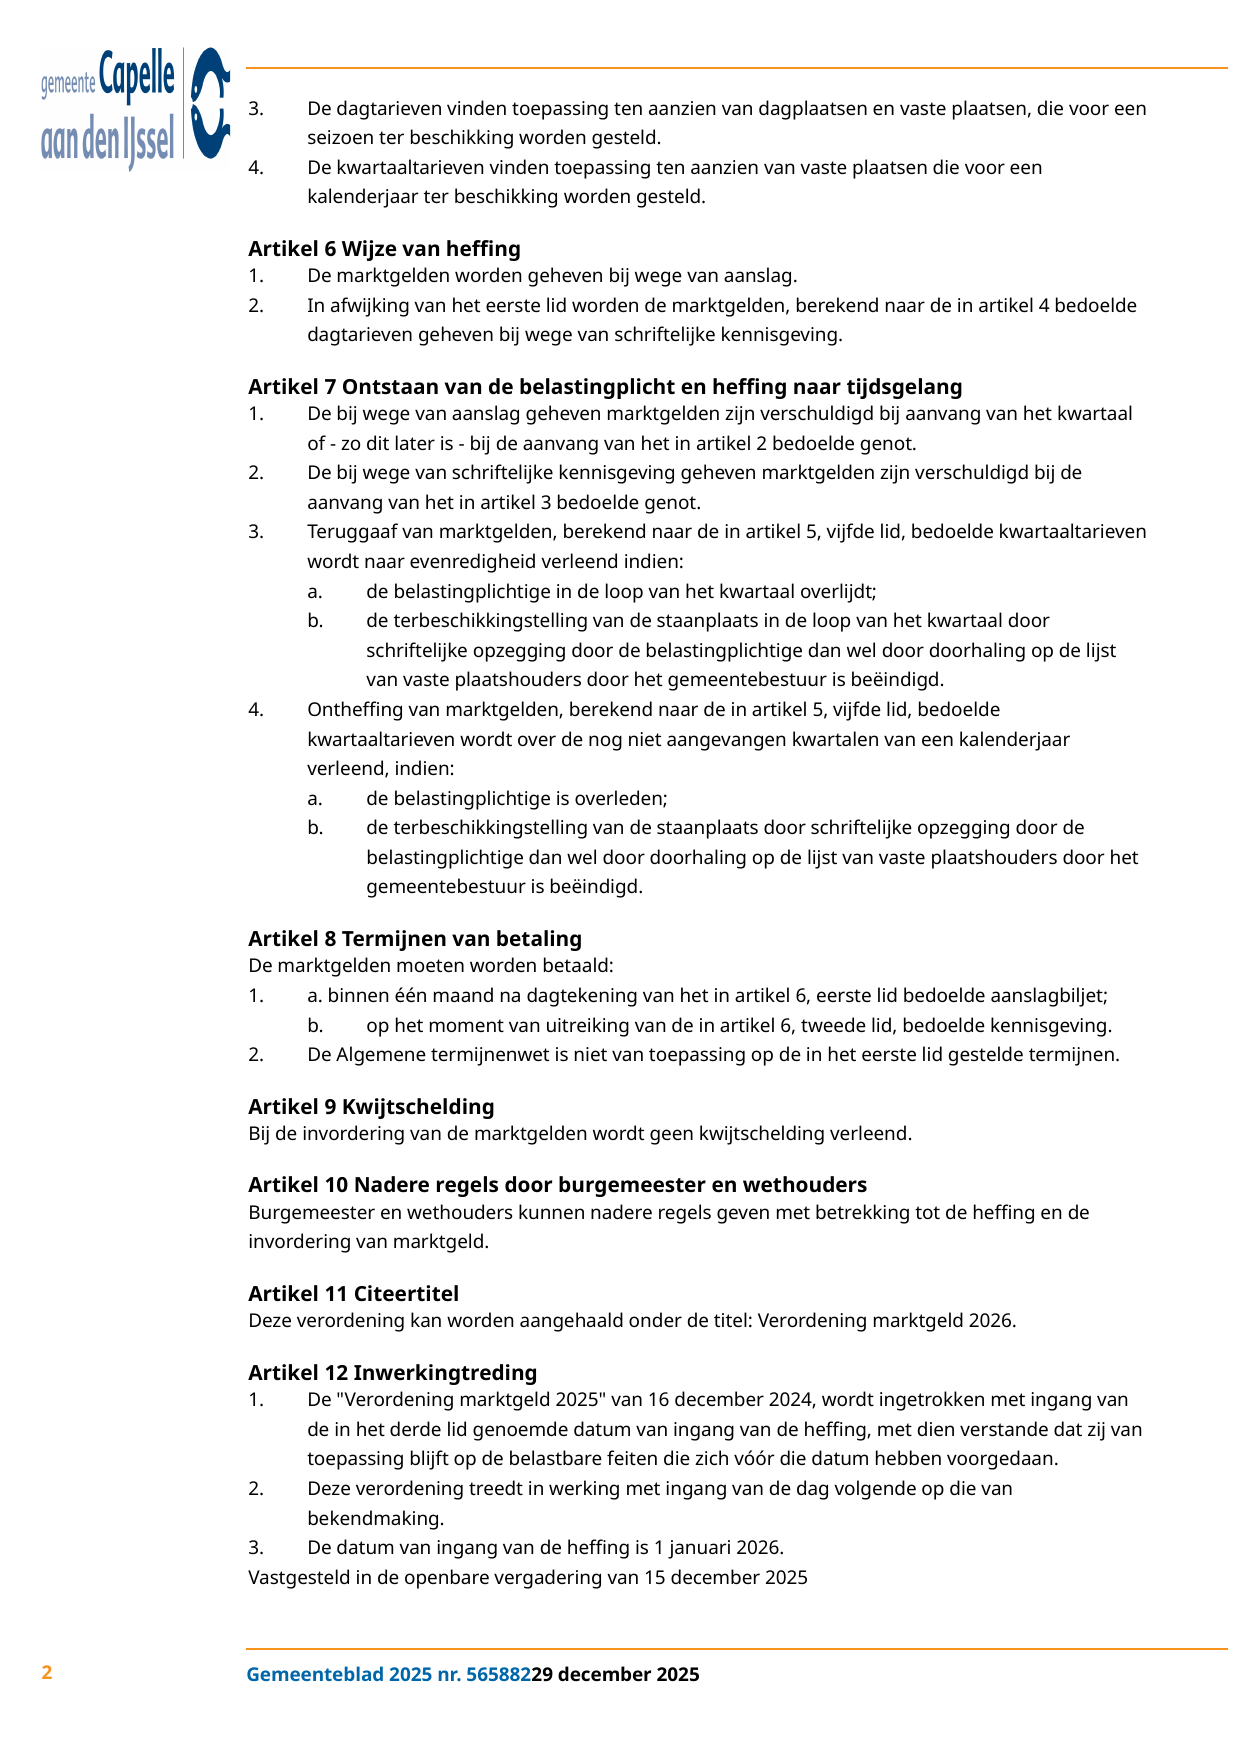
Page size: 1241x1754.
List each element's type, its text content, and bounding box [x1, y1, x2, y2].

list de belastingplichtige is overleden; [307, 785, 1152, 811]
list De Algemene termijnenwet is niet van toepassing op de in het eerste lid gestelde termijnen. [248, 1041, 1152, 1067]
text Vastgesteld in de openbare vergadering van 15 december 2025 [248, 1564, 1152, 1589]
picture [41, 47, 231, 172]
list De bij wege van schriftelijke kennisgeving geheven marktgelden zijn verschuldigd bij de aanvang van het in artikel 3 bedoelde genot. [248, 459, 1152, 515]
list op het moment van uitreiking van de in artikel 6, tweede lid, bedoelde kennisgeving. [307, 1012, 1152, 1037]
text Burgemeester en wethouders kunnen nadere regels geven met betrekking tot de heffing en de invordering van marktgeld. [248, 1199, 1152, 1254]
list a. binnen één maand na dagtekening van het in artikel 6, eerste lid bedoelde aanslagbiljet; [248, 982, 1152, 1008]
list de belastingplichtige in de loop van het kwartaal overlijdt; [307, 578, 1152, 604]
list De marktgelden worden geheven bij wege van aanslag. [248, 262, 1152, 288]
text Artikel 8 Termijnen van betaling [248, 924, 1152, 953]
text Artikel 7 Ontstaan van de belastingplicht en heffing naar tijdsgelang [248, 372, 1152, 400]
text Artikel 9 Kwijtschelding [248, 1092, 1152, 1120]
list De "Verordening marktgeld 2025" van 16 december 2024, wordt ingetrokken met ingang van de in het derde lid genoemde datum van ingang van de heffing, met dien verstande dat zij van toepassing blijft op de belastbare feiten die zich vóór die datum hebben voorgedaan. [248, 1386, 1152, 1471]
text Artikel 6 Wijze van heffing [248, 234, 1152, 262]
list Deze verordening treedt in werking met ingang van de dag volgende op die van bekendmaking. [248, 1475, 1152, 1530]
list Teruggaaf van marktgelden, berekend naar de in artikel 5, vijfde lid, bedoelde kwartaaltarieven wordt naar evenredigheid verleend indien: [248, 519, 1152, 574]
list In afwijking van het eerste lid worden de marktgelden, berekend naar de in artikel 4 bedoelde dagtarieven geheven bij wege van schriftelijke kennisgeving. [248, 292, 1152, 347]
text Deze verordening kan worden aangehaald onder de titel: Verordening marktgeld 2026. [248, 1307, 1152, 1333]
list Ontheffing van marktgelden, berekend naar de in artikel 5, vijfde lid, bedoelde kwartaaltarieven wordt over de nog niet aangevangen kwartalen van een kalenderjaar verleend, indien: [248, 696, 1152, 781]
list De datum van ingang van de heffing is 1 januari 2026. [248, 1534, 1152, 1560]
text Artikel 10 Nadere regels door burgemeester en wethouders [248, 1171, 1152, 1199]
text Artikel 11 Citeertitel [248, 1279, 1152, 1307]
list De kwartaaltarieven vinden toepassing ten aanzien van vaste plaatsen die voor een kalenderjaar ter beschikking worden gesteld. [248, 154, 1152, 209]
text De marktgelden moeten worden betaald: [248, 953, 1152, 978]
list de terbeschikkingstelling van de staanplaats in de loop van het kwartaal door schriftelijke opzegging door de belastingplichtige dan wel door doorhaling op de lijst van vaste plaatshouders door het gemeentebestuur is beëindigd. [307, 607, 1152, 692]
list De dagtarieven vinden toepassing ten aanzien van dagplaatsen en vaste plaatsen, die voor een seizoen ter beschikking worden gesteld. [248, 95, 1152, 150]
list de terbeschikkingstelling van de staanplaats door schriftelijke opzegging door de belastingplichtige dan wel door doorhaling op de lijst van vaste plaatshouders door het gemeentebestuur is beëindigd. [307, 814, 1152, 899]
text Bij de invordering van de marktgelden wordt geen kwijtschelding verleend. [248, 1120, 1152, 1146]
text Artikel 12 Inwerkingtreding [248, 1358, 1152, 1386]
list De bij wege van aanslag geheven marktgelden zijn verschuldigd bij aanvang van het kwartaal of - zo dit later is - bij de aanvang van het in artikel 2 bedoelde genot. [248, 400, 1152, 456]
